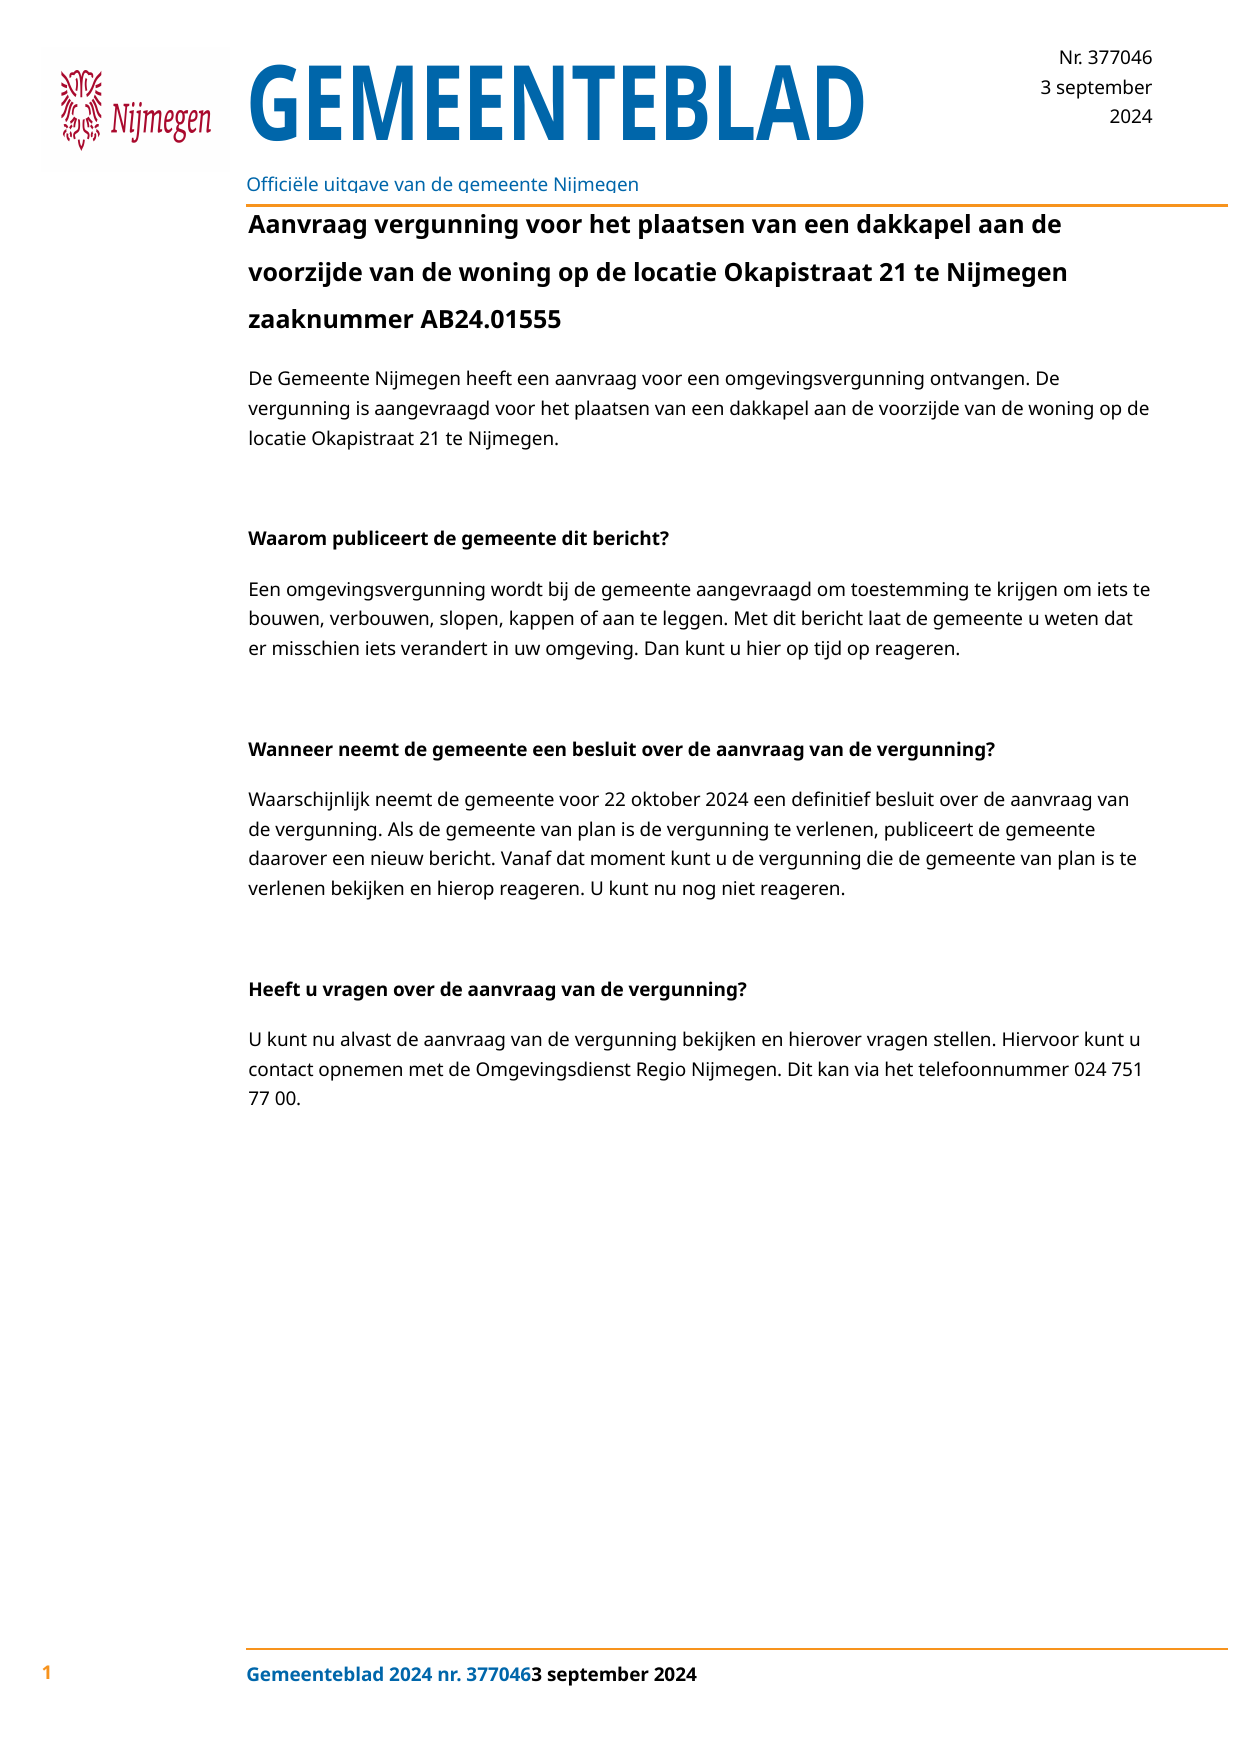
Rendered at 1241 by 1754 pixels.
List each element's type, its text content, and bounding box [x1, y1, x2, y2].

text Heeft u vragen over de aanvraag van de vergunning? [248, 976, 1152, 1002]
text Waarom publiceert de gemeente dit bericht? [248, 526, 1152, 551]
picture [41, 47, 231, 172]
text Een omgevingsvergunning wordt bij de gemeente aangevraagd om toestemming te krijgen om iets te bouwen, verbouwen, slopen, kappen of aan te leggen. Met dit bericht laat de gemeente u weten dat er misschien iets verandert in uw omgeving. Dan kunt u hier op tijd op reageren. [248, 576, 1152, 661]
text Aanvraag vergunning voor het plaatsen van een dakkapel aan de voorzijde van de woning op de locatie Okapistraat 21 te Nijmegen zaaknummer AB24.01555 [248, 207, 1152, 336]
text U kunt nu alvast de aanvraag van de vergunning bekijken en hierover vragen stellen. Hiervoor kunt u contact opnemen met de Omgevingsdienst Regio Nijmegen. Dit kan via het telefoonnummer 024 751 77 00. [248, 1026, 1152, 1111]
text Waarschijnlijk neemt de gemeente voor 22 oktober 2024 een definitief besluit over de aanvraag van de vergunning. Als de gemeente van plan is de vergunning te verlenen, publiceert de gemeente daarover een nieuw bericht. Vanaf dat moment kunt u de vergunning die de gemeente van plan is te verlenen bekijken en hierop reageren. U kunt nu nog niet reageren. [248, 786, 1152, 901]
text De Gemeente Nijmegen heeft een aanvraag voor een omgevingsvergunning ontvangen. De vergunning is aangevraagd voor het plaatsen van een dakkapel aan de voorzijde van de woning op de locatie Okapistraat 21 te Nijmegen. [248, 366, 1152, 450]
text Wanneer neemt de gemeente een besluit over de aanvraag van de vergunning? [248, 736, 1152, 762]
